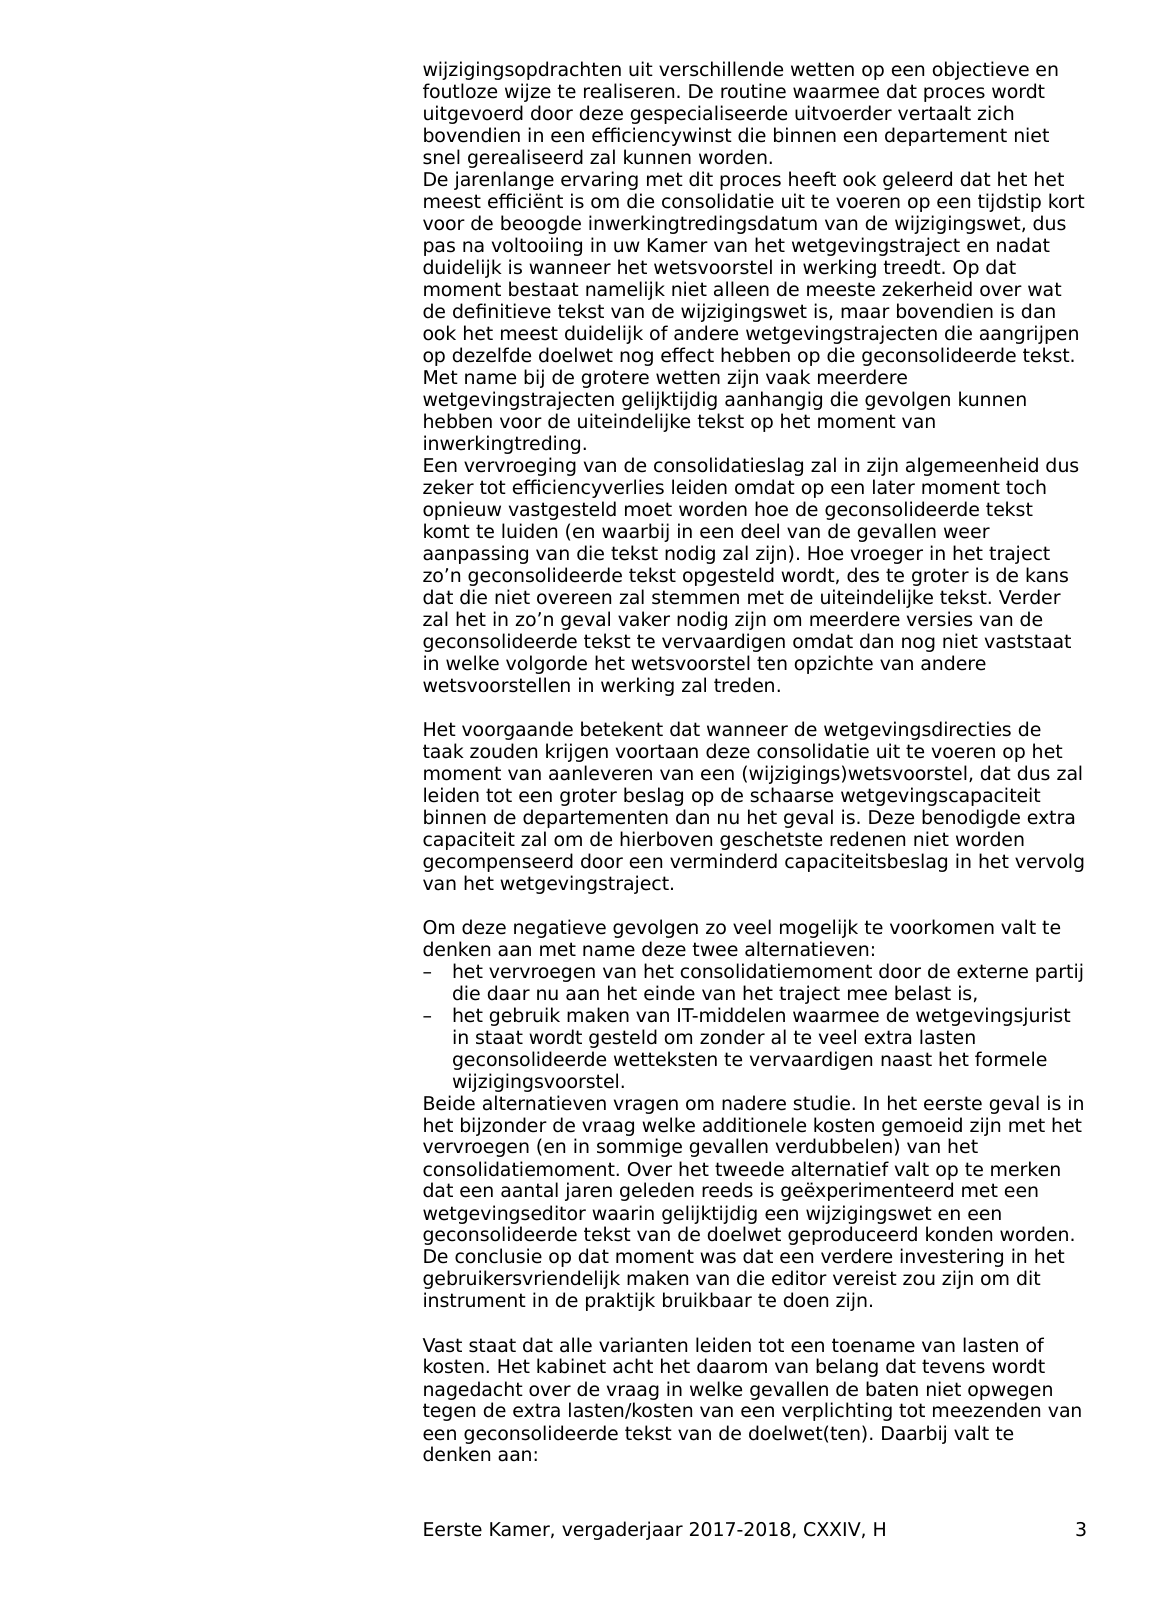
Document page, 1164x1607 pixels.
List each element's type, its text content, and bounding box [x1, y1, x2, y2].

text De jarenlange ervaring met dit proces heeft ook geleerd dat het het meest efficiënt is om die consolidatie uit te voeren op een tijdstip kort voor de beoogde inwerkingtredingsdatum van de wijzigingswet, dus pas na voltooiing in uw Kamer van het wetgevingstraject en nadat duidelijk is wanneer het wetsvoorstel in werking treedt. Op dat moment bestaat namelijk niet alleen de meeste zekerheid over wat de definitieve tekst van de wijzigingswet is, maar bovendien is dan ook het meest duidelijk of andere wetgevingstrajecten die aangrijpen op dezelfde doelwet nog effect hebben op die geconsolideerde tekst. Met name bij de grotere wetten zijn vaak meerdere wetgevingstrajecten gelijktijdig aanhangig die gevolgen kunnen hebben voor de uiteindelijke tekst op het moment van inwerkingtreding. [422, 169, 1087, 455]
text Het voorgaande betekent dat wanneer de wetgevingsdirecties de taak zouden krijgen voortaan deze consolidatie uit te voeren op het moment van aanleveren van een (wijzigings)wetsvoorstel, dat dus zal leiden tot een groter beslag op de schaarse wetgevingscapaciteit binnen de departementen dan nu het geval is. Deze benodigde extra capaciteit zal om de hierboven geschetste redenen niet worden gecompenseerd door een verminderd capaciteitsbeslag in het vervolg van het wetgevingstraject. [422, 719, 1087, 894]
text – het gebruik maken van IT-middelen waarmee de wetgevingsjurist in staat wordt gesteld om zonder al te veel extra lasten geconsolideerde wetteksten te vervaardigen naast het formele wijzigingsvoorstel. [422, 1004, 1087, 1092]
text – het vervroegen van het consolidatiemoment door de externe partij die daar nu aan het einde van het traject mee belast is, [422, 961, 1087, 1004]
text Beide alternatieven vragen om nadere studie. In het eerste geval is in het bijzonder de vraag welke additionele kosten gemoeid zijn met het vervroegen (en in sommige gevallen verdubbelen) van het consolidatiemoment. Over het tweede alternatief valt op te merken dat een aantal jaren geleden reeds is geëxperimenteerd met een wetgevingseditor waarin gelijktijdig een wijzigingswet en een geconsolideerde tekst van de doelwet geproduceerd konden worden. De conclusie op dat moment was dat een verdere investering in het gebruikersvriendelijk maken van die editor vereist zou zijn om dit instrument in de praktijk bruikbaar te doen zijn. [422, 1092, 1087, 1312]
text Om deze negatieve gevolgen zo veel mogelijk te voorkomen valt te denken aan met name deze twee alternatieven: [422, 917, 1087, 961]
text wijzigingsopdrachten uit verschillende wetten op een objectieve en foutloze wijze te realiseren. De routine waarmee dat proces wordt uitgevoerd door deze gespecialiseerde uitvoerder vertaalt zich bovendien in een efficiencywinst die binnen een departement niet snel gerealiseerd zal kunnen worden. [422, 59, 1087, 169]
text Vast staat dat alle varianten leiden tot een toename van lasten of kosten. Het kabinet acht het daarom van belang dat tevens wordt nagedacht over de vraag in welke gevallen de baten niet opwegen tegen de extra lasten/kosten van een verplichting tot meezenden van een geconsolideerde tekst van de doelwet(ten). Daarbij valt te denken aan: [422, 1334, 1087, 1466]
text Een vervroeging van de consolidatieslag zal in zijn algemeenheid dus zeker tot efficiencyverlies leiden omdat op een later moment toch opnieuw vastgesteld moet worden hoe de geconsolideerde tekst komt te luiden (en waarbij in een deel van de gevallen weer aanpassing van die tekst nodig zal zijn). Hoe vroeger in het traject zo’n geconsolideerde tekst opgesteld wordt, des te groter is de kans dat die niet overeen zal stemmen met de uiteindelijke tekst. Verder zal het in zo’n geval vaker nodig zijn om meerdere versies van de geconsolideerde tekst te vervaardigen omdat dan nog niet vaststaat in welke volgorde het wetsvoorstel ten opzichte van andere wetsvoorstellen in werking zal treden. [422, 455, 1087, 696]
